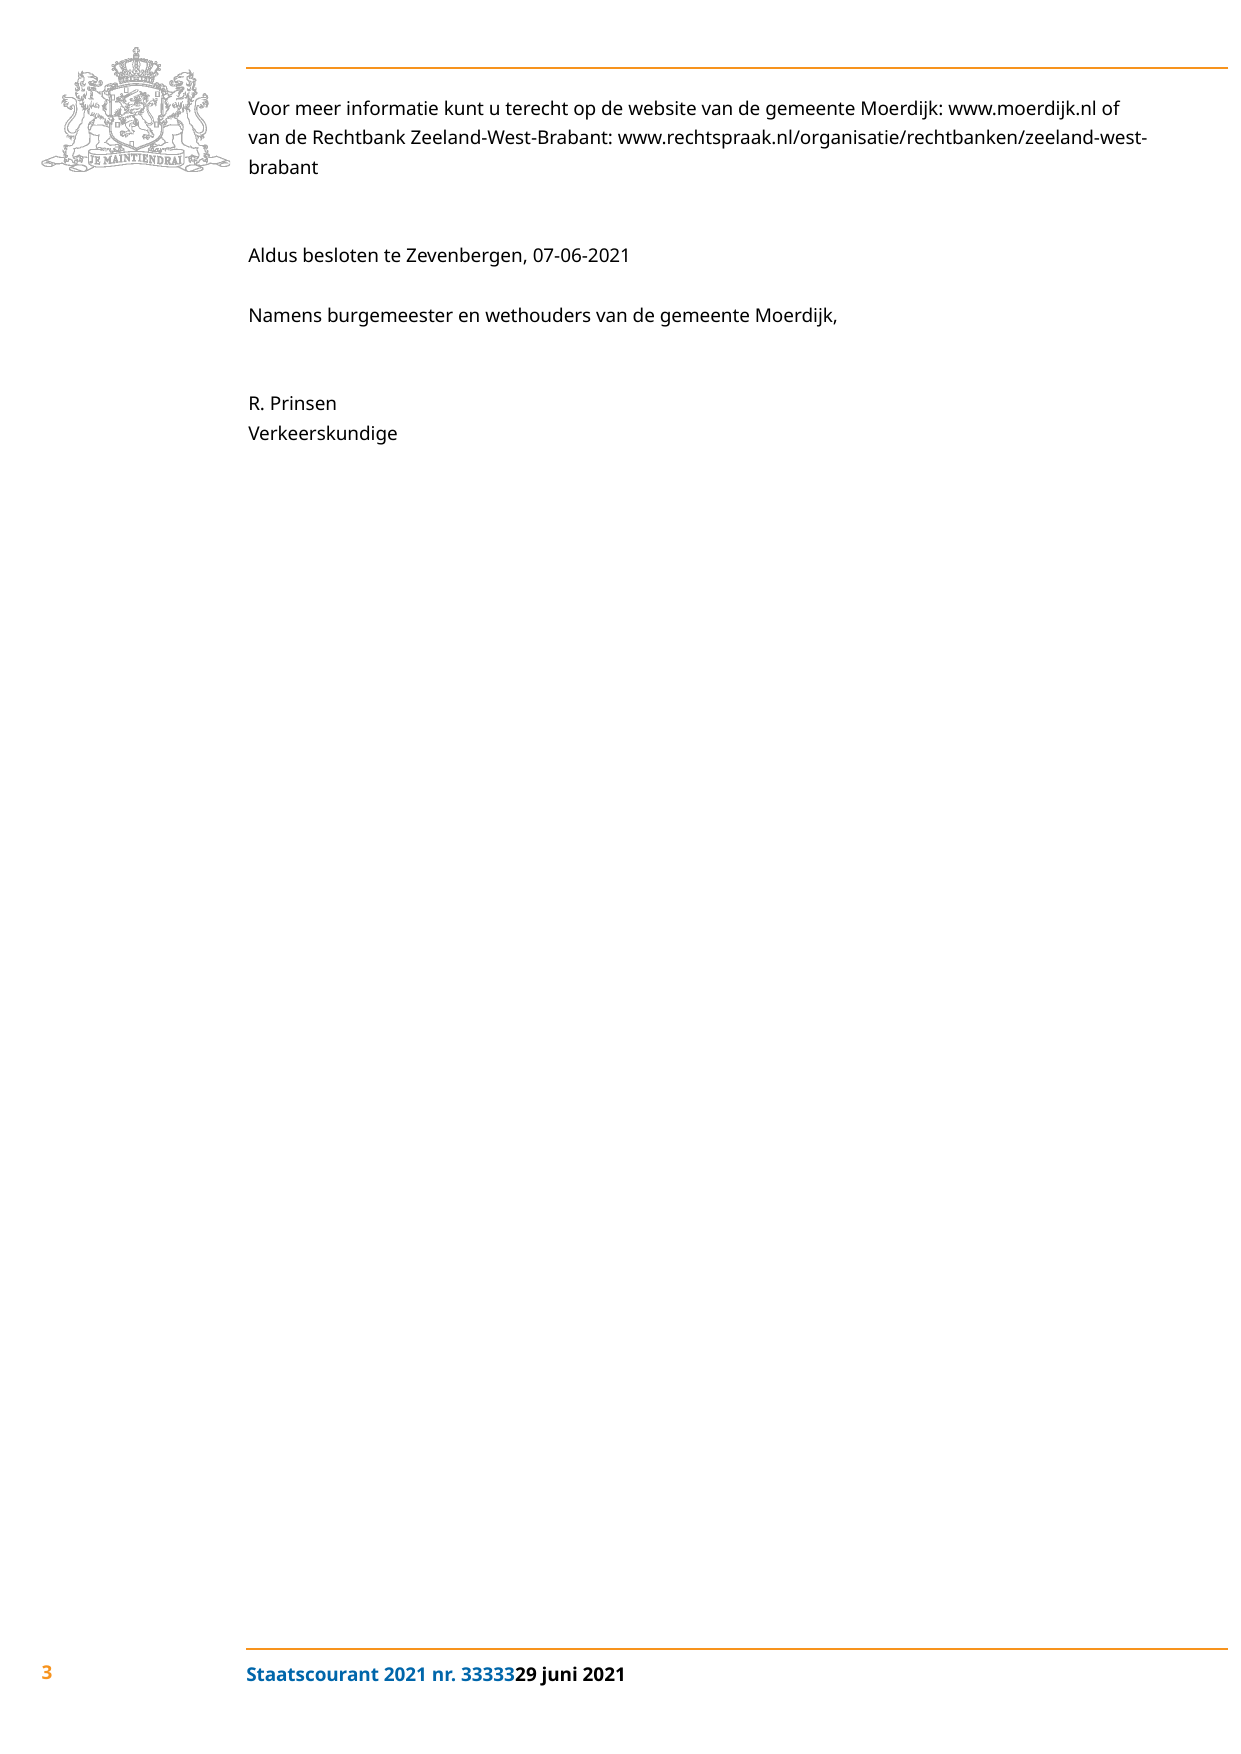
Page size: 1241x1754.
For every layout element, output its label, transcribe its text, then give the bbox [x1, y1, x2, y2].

text Namens burgemeester en wethouders van de gemeente Moerdijk, [248, 302, 1152, 328]
picture [41, 47, 231, 172]
text R. Prinsen [248, 391, 1152, 416]
text Verkeerskundige [248, 420, 1152, 446]
text Aldus besloten te Zevenbergen, 07-06-2021 [248, 243, 1152, 268]
text Voor meer informatie kunt u terecht op de website van de gemeente Moerdijk: www.moerdijk.nl of van de Rechtbank Zeeland-West-Brabant: www.rechtspraak.nl/organisatie/rechtbanken/zeeland-west-brabant [248, 95, 1152, 180]
